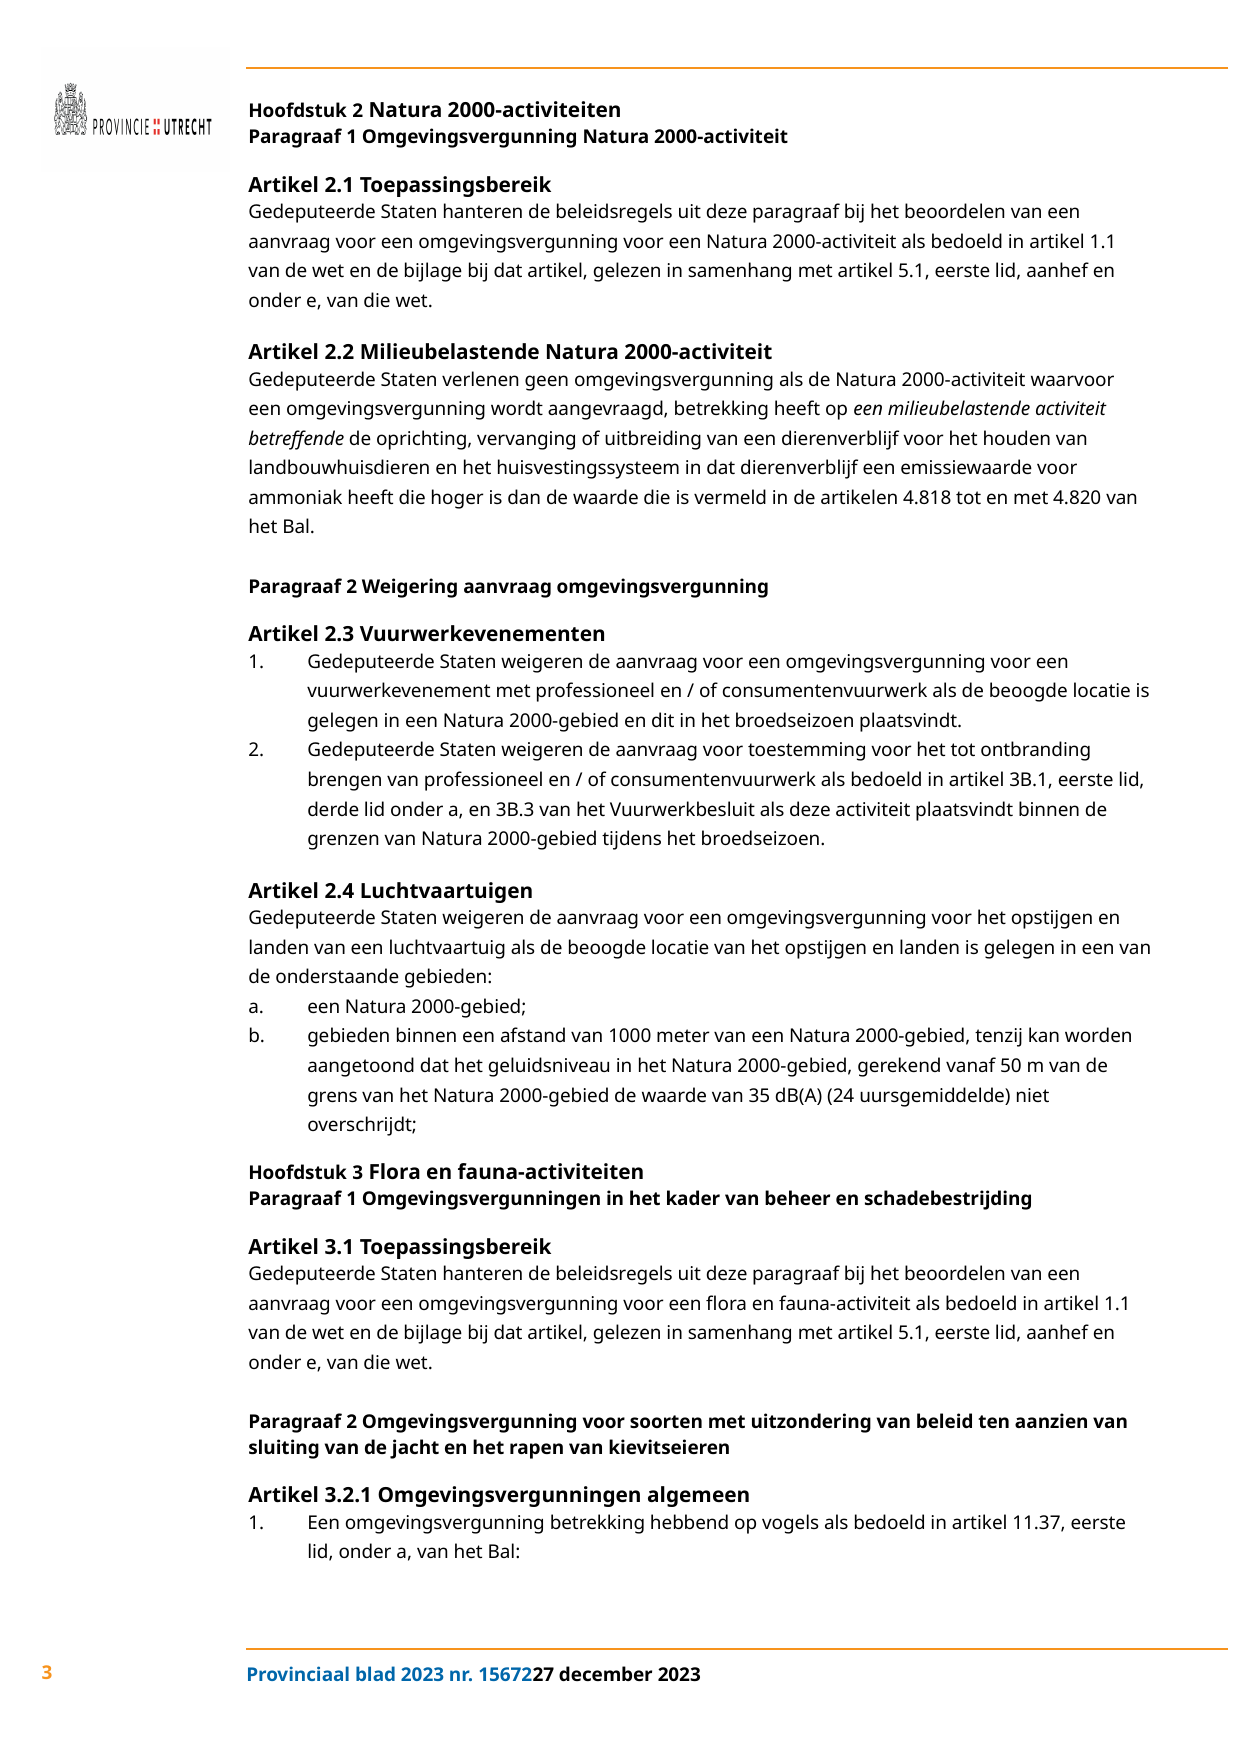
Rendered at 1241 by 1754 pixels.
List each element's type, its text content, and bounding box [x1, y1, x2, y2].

text Artikel 3.1 Toepassingsbereik [248, 1232, 1152, 1260]
text Hoofdstuk 3 Flora en fauna-activiteiten [248, 1157, 1152, 1185]
text Artikel 2.3 Vuurwerkevenementen [248, 619, 1152, 648]
text Paragraaf 2 Weigering aanvraag omgevingsvergunning [248, 573, 1152, 599]
text Artikel 2.2 Milieubelastende Natura 2000-activiteit [248, 337, 1152, 366]
text Gedeputeerde Staten verlenen geen omgevingsvergunning als de Natura 2000-activiteit waarvoor een omgevingsvergunning wordt aangevraagd, betrekking heeft op een milieubelastende activiteit betreffende de oprichting, vervanging of uitbreiding van een dierenverblijf voor het houden van landbouwhuisdieren en het huisvestingssysteem in dat dierenverblijf een emissiewaarde voor ammoniak heeft die hoger is dan de waarde die is vermeld in de artikelen 4.818 tot en met 4.820 van het Bal. [248, 366, 1152, 539]
text Artikel 3.2.1 Omgevingsvergunningen algemeen [248, 1481, 1152, 1509]
list Gedeputeerde Staten weigeren de aanvraag voor een omgevingsvergunning voor een vuurwerkevenement met professioneel en / of consumentenvuurwerk als de beoogde locatie is gelegen in een Natura 2000-gebied en dit in het broedseizoen plaatsvindt. [248, 648, 1152, 733]
text Paragraaf 1 Omgevingsvergunningen in het kader van beheer en schadebestrijding [248, 1185, 1152, 1211]
text Hoofdstuk 2 Natura 2000-activiteiten [248, 95, 1152, 123]
text Gedeputeerde Staten weigeren de aanvraag voor een omgevingsvergunning voor het opstijgen en landen van een luchtvaartuig als de beoogde locatie van het opstijgen en landen is gelegen in een van de onderstaande gebieden: [248, 904, 1152, 989]
text Artikel 2.1 Toepassingsbereik [248, 170, 1152, 198]
text Artikel 2.4 Luchtvaartuigen [248, 876, 1152, 904]
list gebieden binnen een afstand van 1000 meter van een Natura 2000-gebied, tenzij kan worden aangetoond dat het geluidsniveau in het Natura 2000-gebied, gerekend vanaf 50 m van de grens van het Natura 2000-gebied de waarde van 35 dB(A) (24 uursgemiddelde) niet overschrijdt; [248, 1023, 1152, 1137]
text Paragraaf 2 Omgevingsvergunning voor soorten met uitzondering van beleid ten aanzien van sluiting van de jacht en het rapen van kievitseieren [248, 1408, 1152, 1460]
list Gedeputeerde Staten weigeren de aanvraag voor toestemming voor het tot ontbranding brengen van professioneel en / of consumentenvuurwerk als bedoeld in artikel 3B.1, eerste lid, derde lid onder a, en 3B.3 van het Vuurwerkbesluit als deze activiteit plaatsvindt binnen de grenzen van Natura 2000-gebied tijdens het broedseizoen. [248, 737, 1152, 851]
text Gedeputeerde Staten hanteren de beleidsregels uit deze paragraaf bij het beoordelen van een aanvraag voor een omgevingsvergunning voor een Natura 2000-activiteit als bedoeld in artikel 1.1 van de wet en de bijlage bij dat artikel, gelezen in samenhang met artikel 5.1, eerste lid, aanhef en onder e, van die wet. [248, 198, 1152, 313]
list Een omgevingsvergunning betrekking hebbend op vogels als bedoeld in artikel 11.37, eerste lid, onder a, van het Bal: [248, 1509, 1152, 1564]
text Gedeputeerde Staten hanteren de beleidsregels uit deze paragraaf bij het beoordelen van een aanvraag voor een omgevingsvergunning voor een flora en fauna-activiteit als bedoeld in artikel 1.1 van de wet en de bijlage bij dat artikel, gelezen in samenhang met artikel 5.1, eerste lid, aanhef en onder e, van die wet. [248, 1260, 1152, 1375]
picture [41, 47, 231, 172]
list een Natura 2000-gebied; [248, 993, 1152, 1019]
text Paragraaf 1 Omgevingsvergunning Natura 2000-activiteit [248, 123, 1152, 149]
